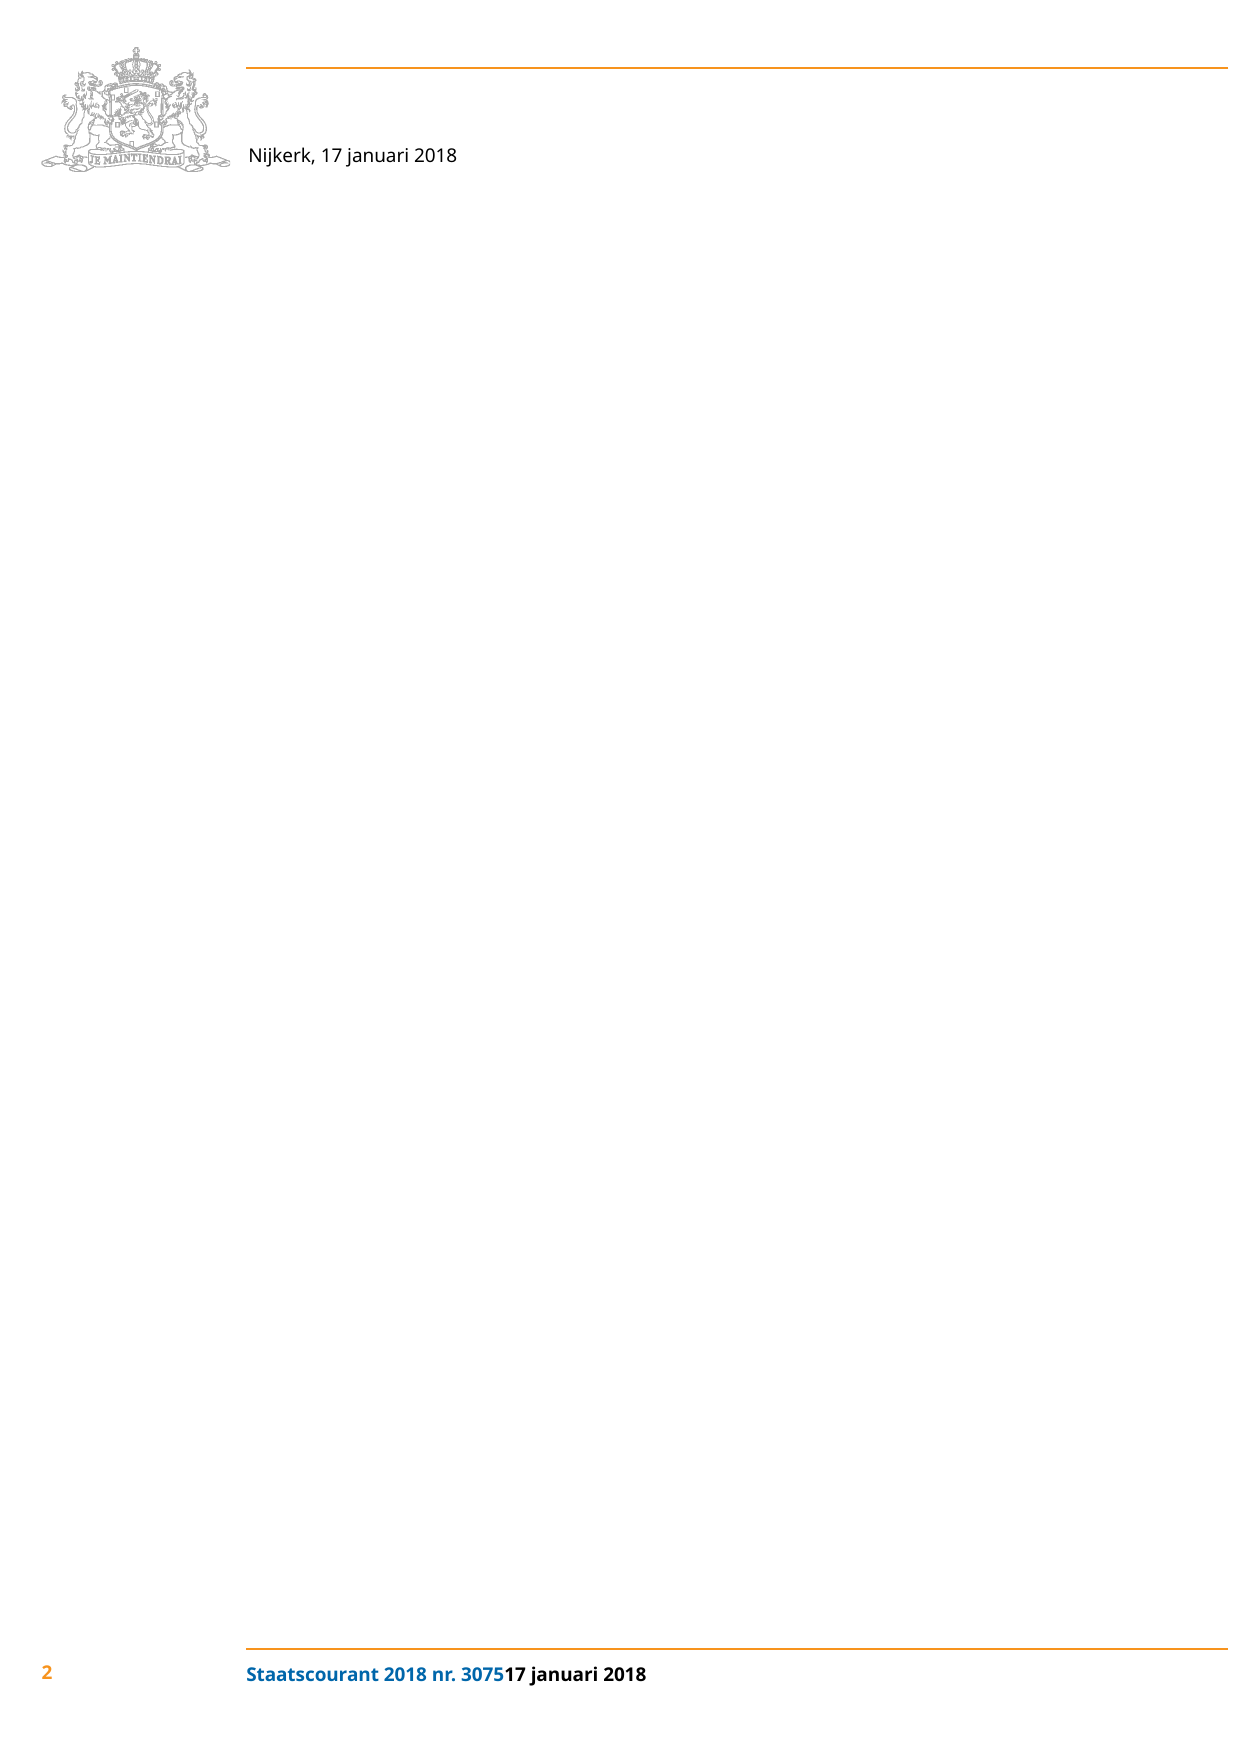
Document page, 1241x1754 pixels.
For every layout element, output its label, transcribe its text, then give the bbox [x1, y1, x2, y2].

picture [41, 47, 231, 172]
text Nijkerk, 17 januari 2018 [248, 143, 1152, 168]
